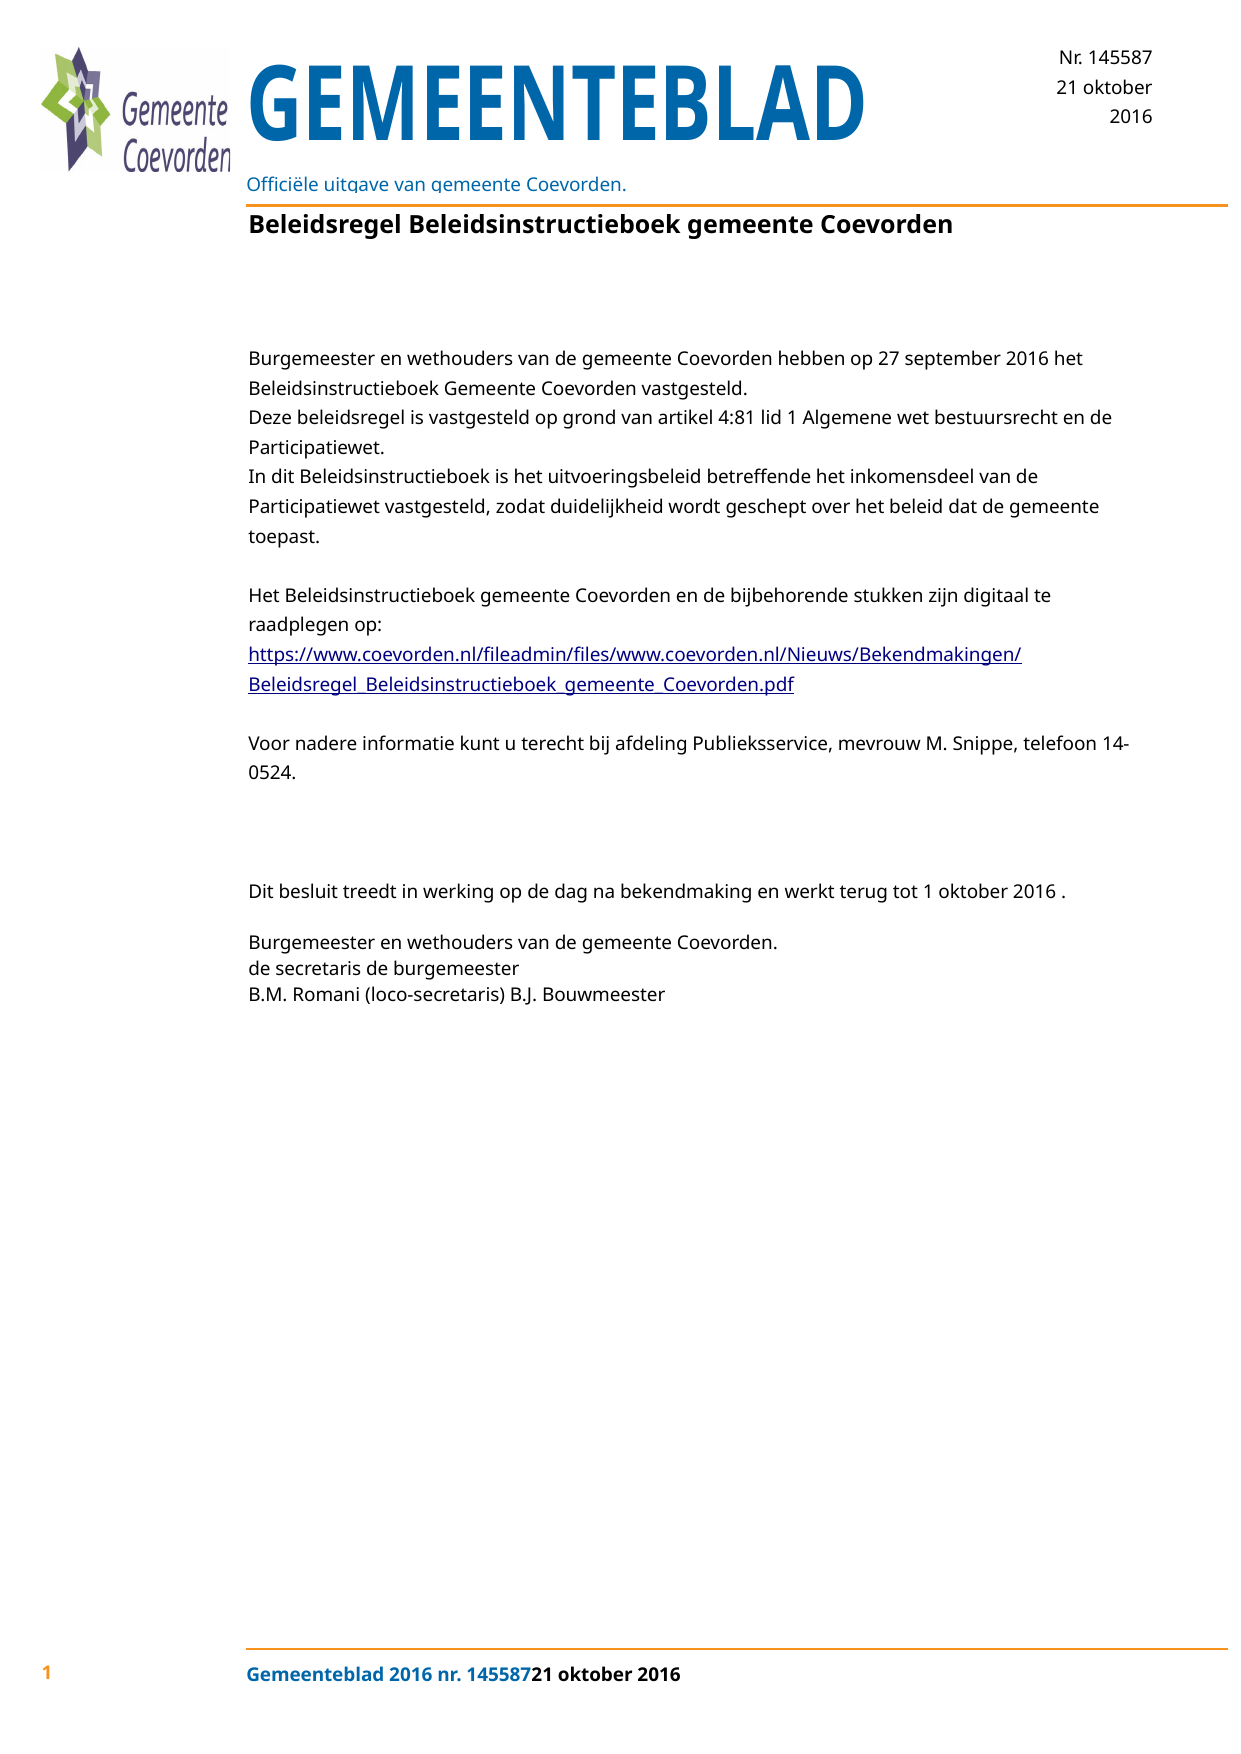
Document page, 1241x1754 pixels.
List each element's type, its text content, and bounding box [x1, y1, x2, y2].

text Het Beleidsinstructieboek gemeente Coevorden en de bijbehorende stukken zijn digitaal te raadplegen op: https://www.coevorden.nl/fileadmin/files/www.coevorden.nl/Nieuws/Bekendmakingen/Beleidsregel_Beleidsinstructieboek_gemeente_Coevorden.pdf [248, 582, 1152, 696]
text Burgemeester en wethouders van de gemeente Coevorden. [248, 929, 1152, 955]
text In dit Beleidsinstructieboek is het uitvoeringsbeleid betreffende het inkomensdeel van de Participatiewet vastgesteld, zodat duidelijkheid wordt geschept over het beleid dat de gemeente toepast. [248, 464, 1152, 548]
text Deze beleidsregel is vastgesteld op grond van artikel 4:81 lid 1 Algemene wet bestuursrecht en de Participatiewet. [248, 404, 1152, 460]
text B.M. Romani (loco-secretaris) B.J. Bouwmeester [248, 981, 1152, 1006]
text Dit besluit treedt in werking op de dag na bekendmaking en werkt terug tot 1 oktober 2016 . [248, 878, 1152, 903]
text de secretaris de burgemeester [248, 955, 1152, 981]
picture [41, 47, 231, 172]
text Voor nadere informatie kunt u terecht bij afdeling Publieksservice, mevrouw M. Snippe, telefoon 14-0524. [248, 730, 1152, 785]
text Burgemeester en wethouders van de gemeente Coevorden hebben op 27 september 2016 het Beleidsinstructieboek Gemeente Coevorden vastgesteld. [248, 345, 1152, 401]
text Beleidsregel Beleidsinstructieboek gemeente Coevorden [248, 207, 1152, 241]
